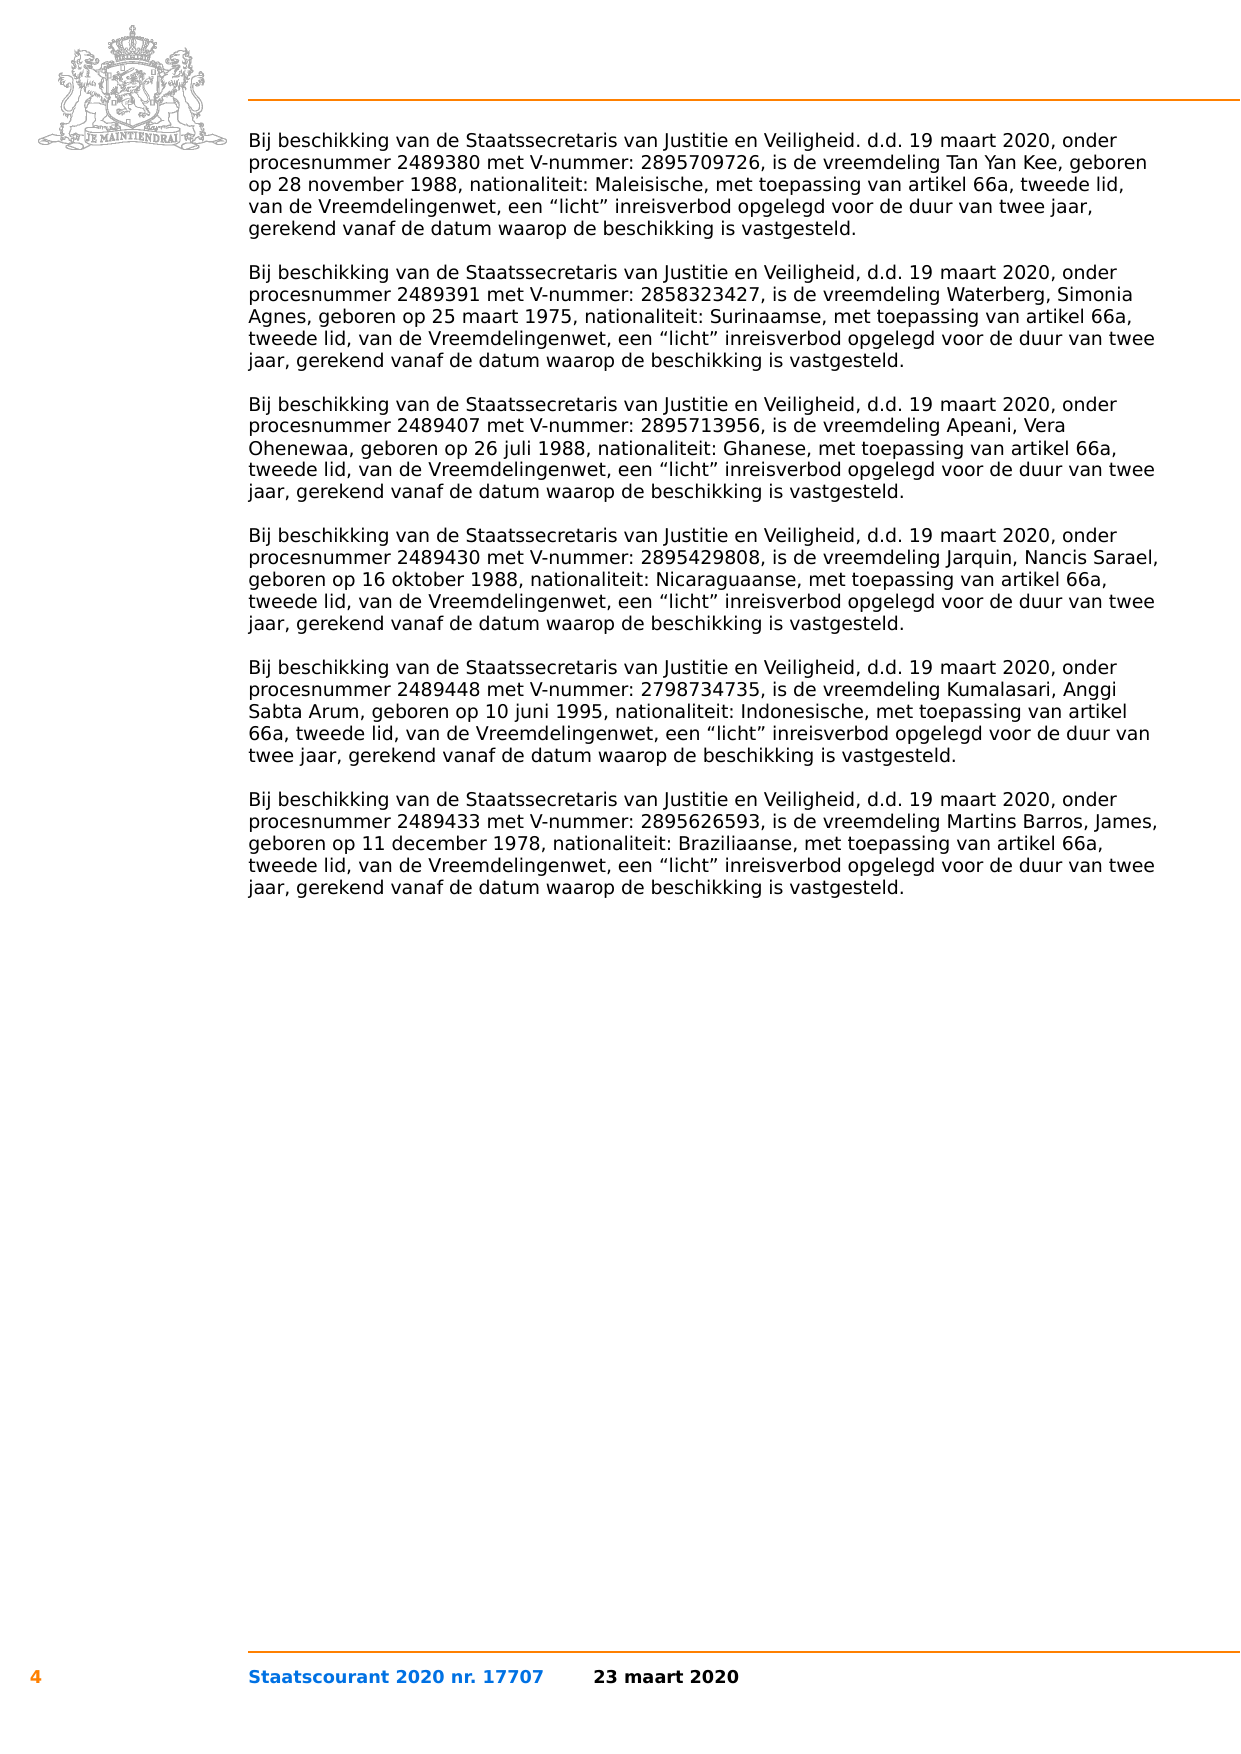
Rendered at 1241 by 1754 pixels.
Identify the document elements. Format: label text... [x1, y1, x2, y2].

text Bij beschikking van de Staatssecretaris van Justitie en Veiligheid, d.d. 19 maart 2020, onder procesnummer 2489407 met V-nummer: 2895713956, is de vreemdeling Apeani, Vera Ohenewaa, geboren op 26 juli 1988, nationaliteit: Ghanese, met toepassing van artikel 66a, tweede lid, van de Vreemdelingenwet, een “licht” inreisverbod opgelegd voor de duur van twee jaar, gerekend vanaf de datum waarop de beschikking is vastgesteld. [248, 393, 1163, 503]
text Bij beschikking van de Staatssecretaris van Justitie en Veiligheid. d.d. 19 maart 2020, onder procesnummer 2489380 met V-nummer: 2895709726, is de vreemdeling Tan Yan Kee, geboren op 28 november 1988, nationaliteit: Maleisische, met toepassing van artikel 66a, tweede lid, van de Vreemdelingenwet, een “licht” inreisverbod opgelegd voor de duur van twee jaar, gerekend vanaf de datum waarop de beschikking is vastgesteld. [248, 130, 1163, 240]
text Bij beschikking van de Staatssecretaris van Justitie en Veiligheid, d.d. 19 maart 2020, onder procesnummer 2489391 met V-nummer: 2858323427, is de vreemdeling Waterberg, Simonia Agnes, geboren op 25 maart 1975, nationaliteit: Surinaamse, met toepassing van artikel 66a, tweede lid, van de Vreemdelingenwet, een “licht” inreisverbod opgelegd voor de duur van twee jaar, gerekend vanaf de datum waarop de beschikking is vastgesteld. [248, 262, 1163, 372]
text Bij beschikking van de Staatssecretaris van Justitie en Veiligheid, d.d. 19 maart 2020, onder procesnummer 2489433 met V-nummer: 2895626593, is de vreemdeling Martins Barros, James, geboren op 11 december 1978, nationaliteit: Braziliaanse, met toepassing van artikel 66a, tweede lid, van de Vreemdelingenwet, een “licht” inreisverbod opgelegd voor de duur van twee jaar, gerekend vanaf de datum waarop de beschikking is vastgesteld. [248, 789, 1163, 899]
picture [38, 25, 227, 150]
text Bij beschikking van de Staatssecretaris van Justitie en Veiligheid, d.d. 19 maart 2020, onder procesnummer 2489448 met V-nummer: 2798734735, is de vreemdeling Kumalasari, Anggi Sabta Arum, geboren op 10 juni 1995, nationaliteit: Indonesische, met toepassing van artikel 66a, tweede lid, van de Vreemdelingenwet, een “licht” inreisverbod opgelegd voor de duur van twee jaar, gerekend vanaf de datum waarop de beschikking is vastgesteld. [248, 657, 1163, 767]
text Bij beschikking van de Staatssecretaris van Justitie en Veiligheid, d.d. 19 maart 2020, onder procesnummer 2489430 met V-nummer: 2895429808, is de vreemdeling Jarquin, Nancis Sarael, geboren op 16 oktober 1988, nationaliteit: Nicaraguaanse, met toepassing van artikel 66a, tweede lid, van de Vreemdelingenwet, een “licht” inreisverbod opgelegd voor de duur van twee jaar, gerekend vanaf de datum waarop de beschikking is vastgesteld. [248, 525, 1163, 635]
